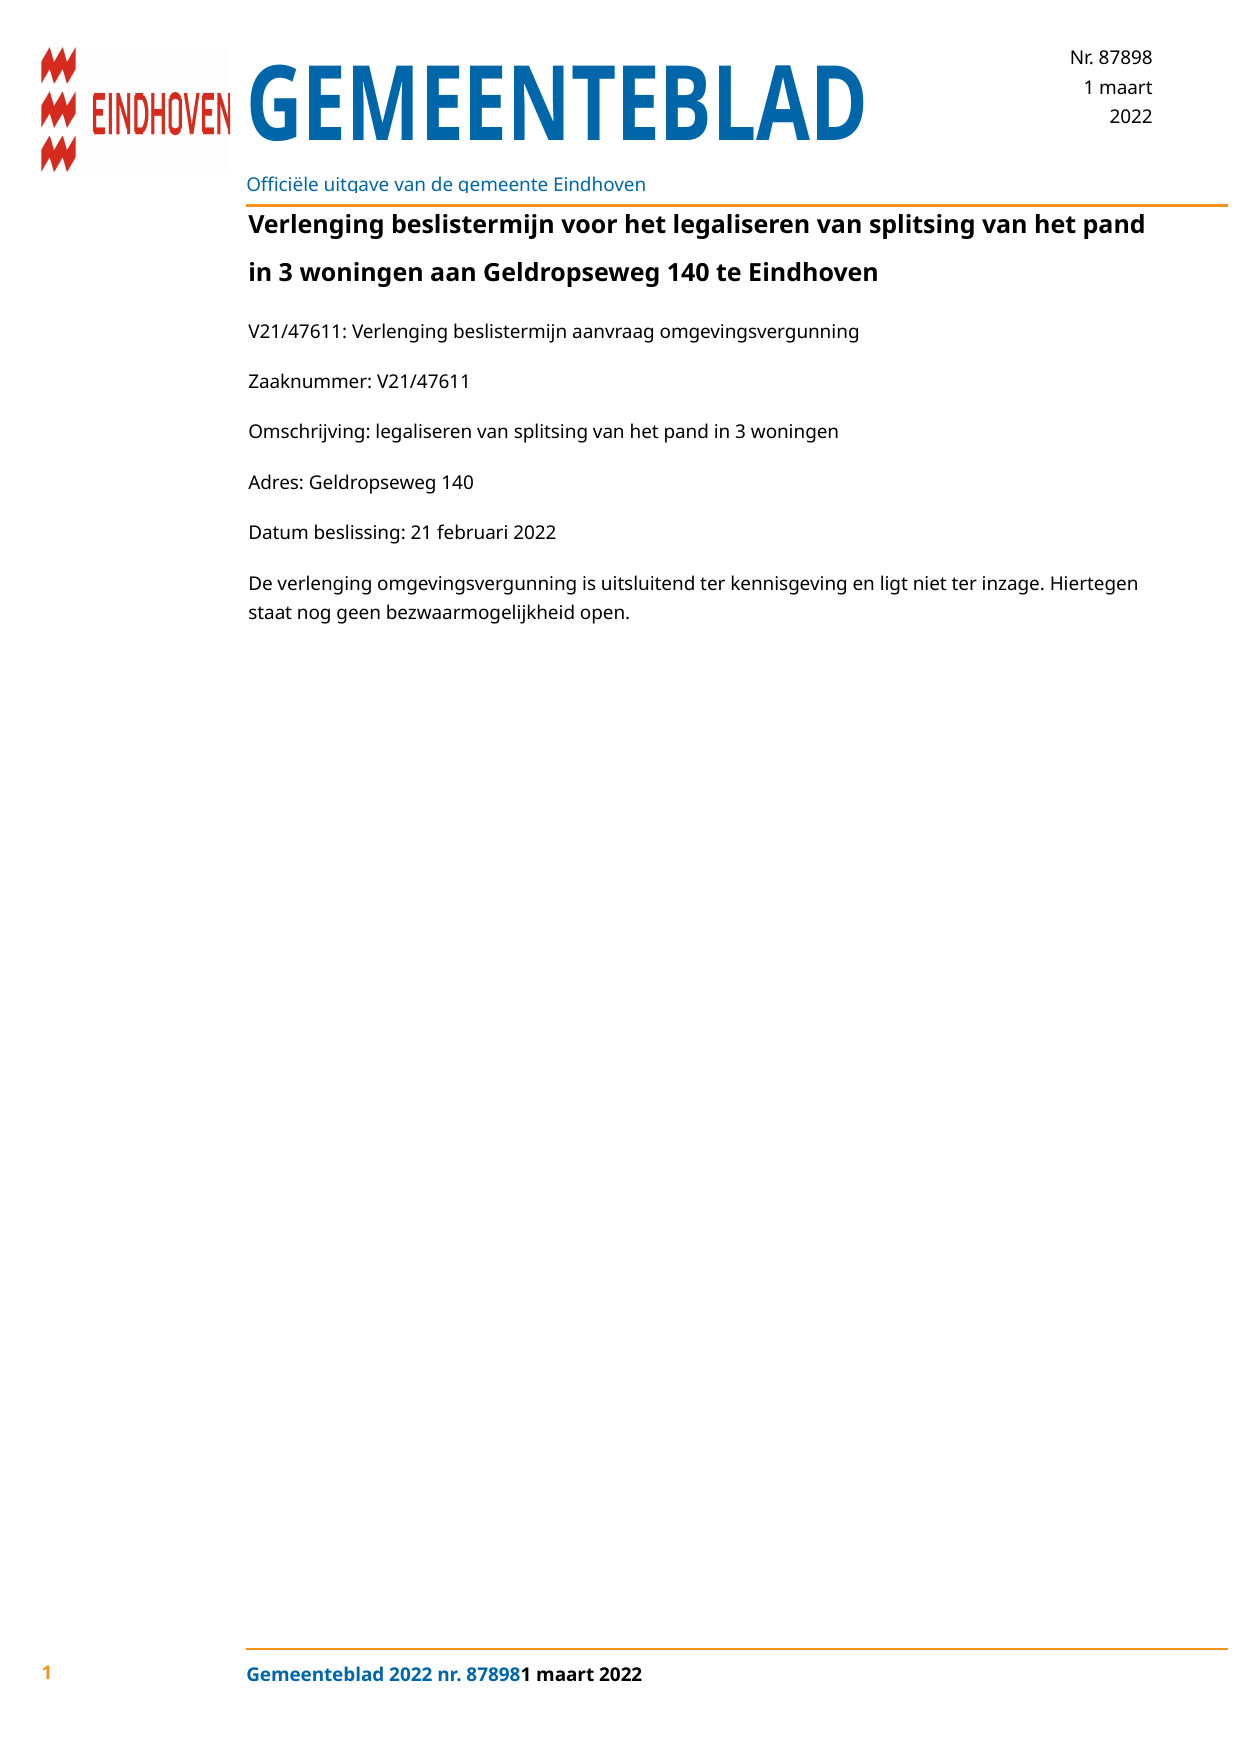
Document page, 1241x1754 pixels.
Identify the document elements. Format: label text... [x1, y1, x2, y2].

text V21/47611: Verlenging beslistermijn aanvraag omgevingsvergunning [248, 318, 1152, 344]
text Zaaknummer: V21/47611 [248, 368, 1152, 394]
text De verlenging omgevingsvergunning is uitsluitend ter kennisgeving en ligt niet ter inzage. Hiertegen staat nog geen bezwaarmogelijkheid open. [248, 570, 1152, 625]
text Omschrijving: legaliseren van splitsing van het pand in 3 woningen [248, 419, 1152, 444]
picture [41, 47, 231, 172]
text Datum beslissing: 21 februari 2022 [248, 519, 1152, 545]
text Verlenging beslistermijn voor het legaliseren van splitsing van het pand in 3 woningen aan Geldropseweg 140 te Eindhoven [248, 207, 1152, 288]
text Adres: Geldropseweg 140 [248, 469, 1152, 495]
